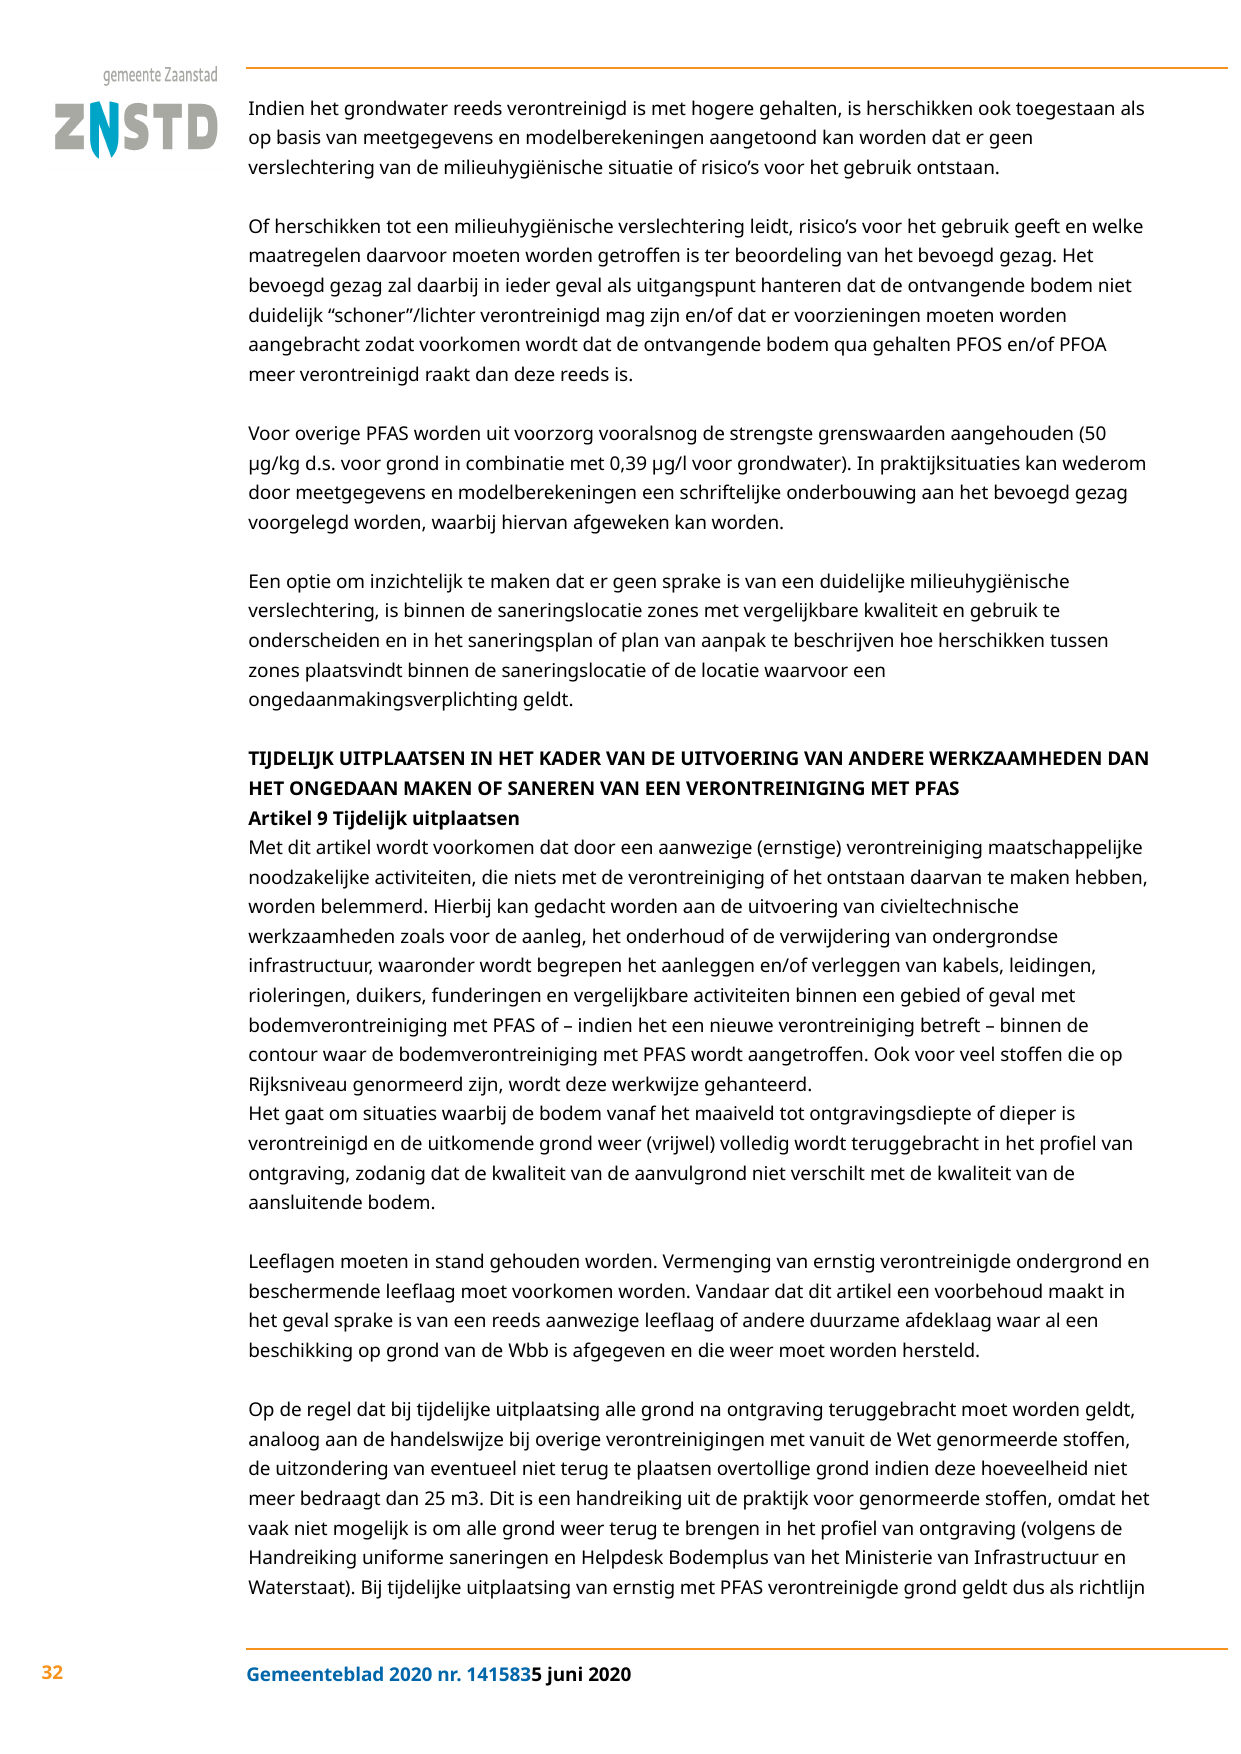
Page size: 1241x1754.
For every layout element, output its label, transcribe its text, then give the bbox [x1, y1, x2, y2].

text Artikel 9 Tijdelijk uitplaatsen [248, 805, 1152, 831]
picture [41, 47, 231, 172]
text Het gaat om situaties waarbij de bodem vanaf het maaiveld tot ontgravingsdiepte of dieper is verontreinigd en de uitkomende grond weer (vrijwel) volledig wordt teruggebracht in het profiel van ontgraving, zodanig dat de kwaliteit van de aanvulgrond niet verschilt met de kwaliteit van de aansluitende bodem. [248, 1101, 1152, 1215]
text Leeflagen moeten in stand gehouden worden. Vermenging van ernstig verontreinigde ondergrond en beschermende leeflaag moet voorkomen worden. Vandaar dat dit artikel een voorbehoud maakt in het geval sprake is van een reeds aanwezige leeflaag of andere duurzame afdeklaag waar al een beschikking op grond van de Wbb is afgegeven en die weer moet worden hersteld. [248, 1248, 1152, 1363]
text TIJDELIJK UITPLAATSEN IN HET KADER VAN DE UITVOERING VAN ANDERE WERKZAAMHEDEN DAN HET ONGEDAAN MAKEN OF SANEREN VAN EEN VERONTREINIGING MET PFAS [248, 746, 1152, 801]
text Voor overige PFAS worden uit voorzorg vooralsnog de strengste grenswaarden aangehouden (50 µg/kg d.s. voor grond in combinatie met 0,39 µg/l voor grondwater). In praktijksituaties kan wederom door meetgegevens en modelberekeningen een schriftelijke onderbouwing aan het bevoegd gezag voorgelegd worden, waarbij hiervan afgeweken kan worden. [248, 420, 1152, 535]
text Indien het grondwater reeds verontreinigd is met hogere gehalten, is herschikken ook toegestaan als op basis van meetgegevens en modelberekeningen aangetoond kan worden dat er geen verslechtering van de milieuhygiënische situatie of risico’s voor het gebruik ontstaan. [248, 95, 1152, 180]
text Een optie om inzichtelijk te maken dat er geen sprake is van een duidelijke milieuhygiënische verslechtering, is binnen de saneringslocatie zones met vergelijkbare kwaliteit en gebruik te onderscheiden en in het saneringsplan of plan van aanpak te beschrijven hoe herschikken tussen zones plaatsvindt binnen de saneringslocatie of de locatie waarvoor een ongedaanmakingsverplichting geldt. [248, 568, 1152, 712]
text Op de regel dat bij tijdelijke uitplaatsing alle grond na ontgraving teruggebracht moet worden geldt, analoog aan de handelswijze bij overige verontreinigingen met vanuit de Wet genormeerde stoffen, de uitzondering van eventueel niet terug te plaatsen overtollige grond indien deze hoeveelheid niet meer bedraagt dan 25 m3. Dit is een handreiking uit de praktijk voor genormeerde stoffen, omdat het vaak niet mogelijk is om alle grond weer terug te brengen in het profiel van ontgraving (volgens de Handreiking uniforme saneringen en Helpdesk Bodemplus van het Ministerie van Infrastructuur en Waterstaat). Bij tijdelijke uitplaatsing van ernstig met PFAS verontreinigde grond geldt dus als richtlijn [248, 1396, 1152, 1600]
text Of herschikken tot een milieuhygiënische verslechtering leidt, risico’s voor het gebruik geeft en welke maatregelen daarvoor moeten worden getroffen is ter beoordeling van het bevoegd gezag. Het bevoegd gezag zal daarbij in ieder geval als uitgangspunt hanteren dat de ontvangende bodem niet duidelijk “schoner”/lichter verontreinigd mag zijn en/of dat er voorzieningen moeten worden aangebracht zodat voorkomen wordt dat de ontvangende bodem qua gehalten PFOS en/of PFOA meer verontreinigd raakt dan deze reeds is. [248, 213, 1152, 387]
text Met dit artikel wordt voorkomen dat door een aanwezige (ernstige) verontreiniging maatschappelijke noodzakelijke activiteiten, die niets met de verontreiniging of het ontstaan daarvan te maken hebben, worden belemmerd. Hierbij kan gedacht worden aan de uitvoering van civieltechnische werkzaamheden zoals voor de aanleg, het onderhoud of de verwijdering van ondergrondse infrastructuur, waaronder wordt begrepen het aanleggen en/of verleggen van kabels, leidingen, rioleringen, duikers, funderingen en vergelijkbare activiteiten binnen een gebied of geval met bodemverontreiniging met PFAS of – indien het een nieuwe verontreiniging betreft – binnen de contour waar de bodemverontreiniging met PFAS wordt aangetroffen. Ook voor veel stoffen die op Rijksniveau genormeerd zijn, wordt deze werkwijze gehanteerd. [248, 834, 1152, 1097]
